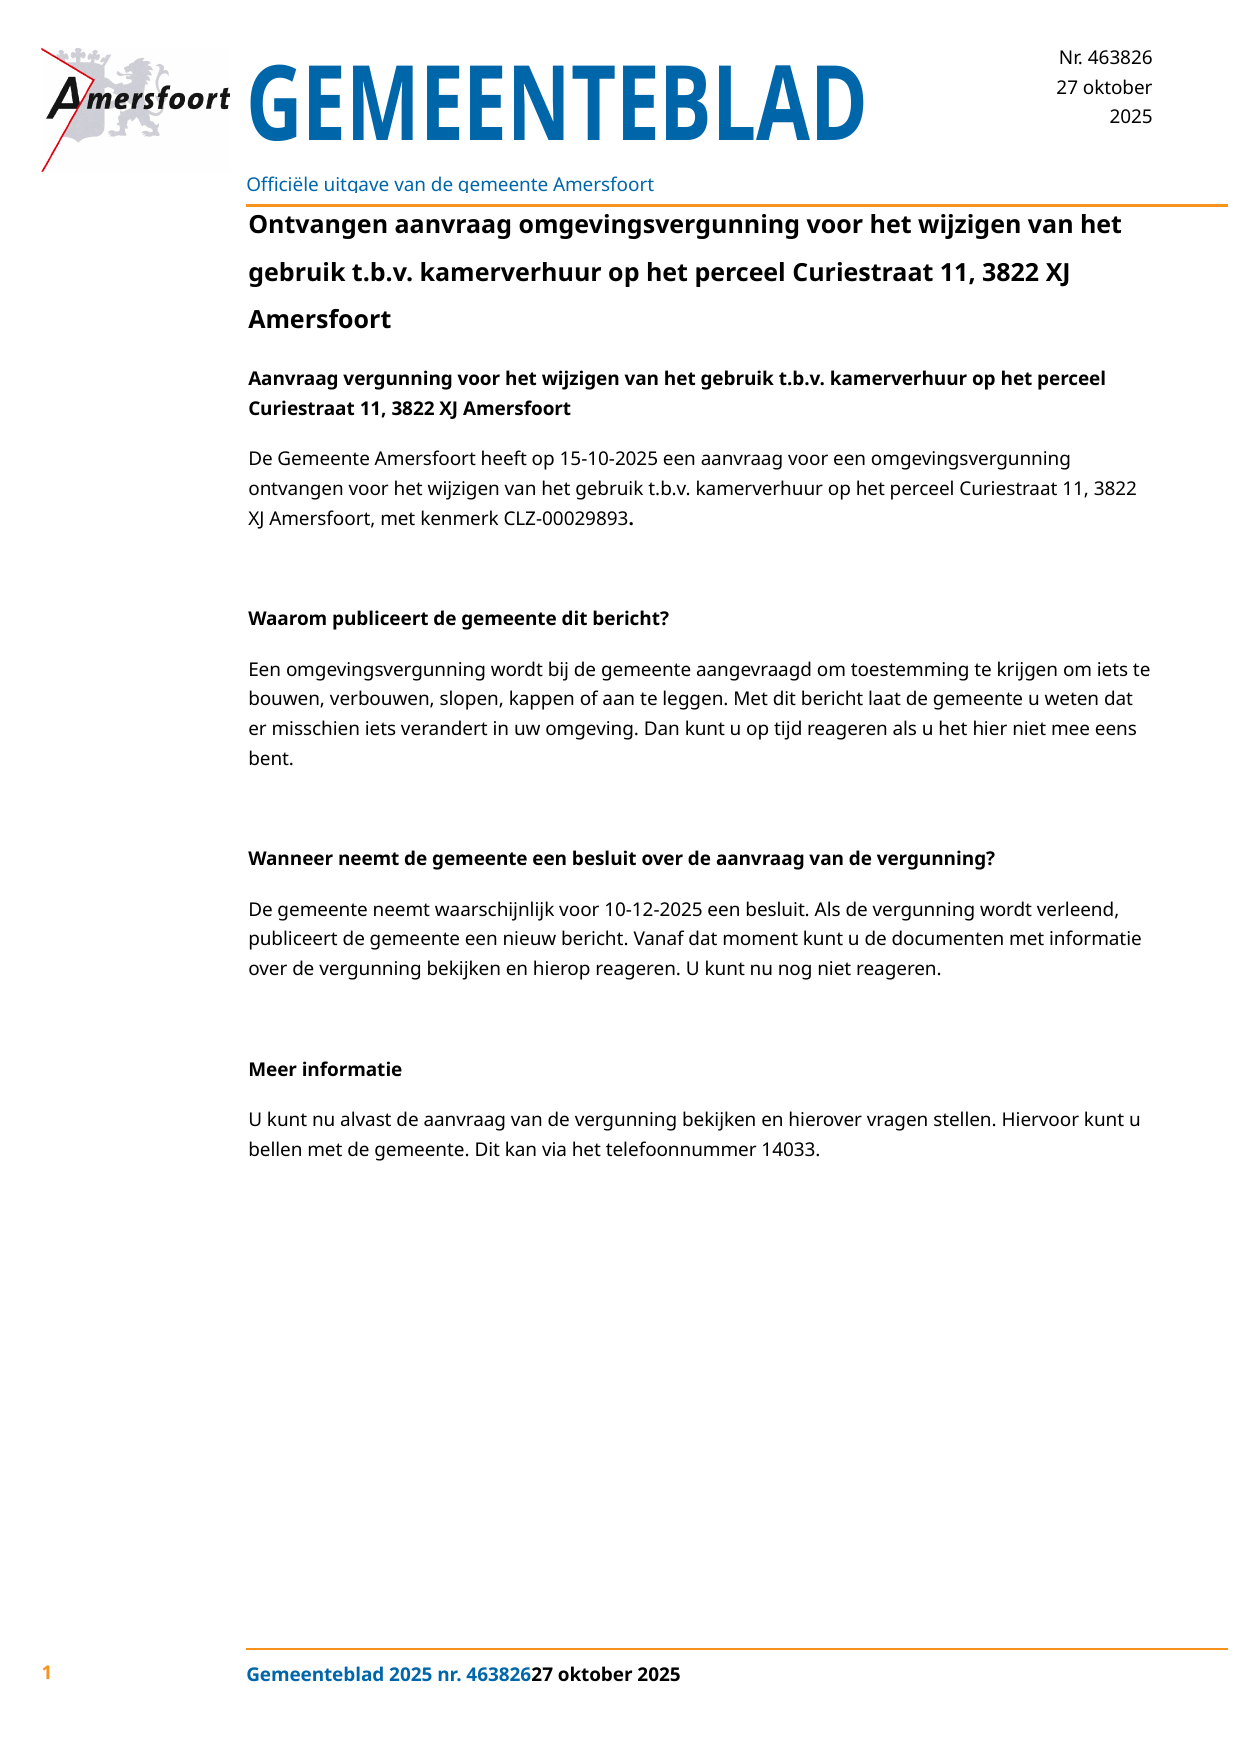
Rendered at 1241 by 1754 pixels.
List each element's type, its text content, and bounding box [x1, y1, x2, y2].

picture [41, 47, 231, 172]
text Aanvraag vergunning voor het wijzigen van het gebruik t.b.v. kamerverhuur op het perceel Curiestraat 11, 3822 XJ Amersfoort [248, 366, 1152, 421]
text U kunt nu alvast de aanvraag van de vergunning bekijken en hierover vragen stellen. Hiervoor kunt u bellen met de gemeente. Dit kan via het telefoonnummer 14033. [248, 1106, 1152, 1162]
text De gemeente neemt waarschijnlijk voor 10-12-2025 een besluit. Als de vergunning wordt verleend, publiceert de gemeente een nieuw bericht. Vanaf dat moment kunt u de documenten met informatie over de vergunning bekijken en hierop reageren. U kunt nu nog niet reageren. [248, 896, 1152, 981]
text Waarom publiceert de gemeente dit bericht? [248, 606, 1152, 631]
text Ontvangen aanvraag omgevingsvergunning voor het wijzigen van het gebruik t.b.v. kamerverhuur op het perceel Curiestraat 11, 3822 XJ Amersfoort [248, 207, 1152, 336]
text Een omgevingsvergunning wordt bij de gemeente aangevraagd om toestemming te krijgen om iets te bouwen, verbouwen, slopen, kappen of aan te leggen. Met dit bericht laat de gemeente u weten dat er misschien iets verandert in uw omgeving. Dan kunt u op tijd reageren als u het hier niet mee eens bent. [248, 656, 1152, 770]
text Wanneer neemt de gemeente een besluit over de aanvraag van de vergunning? [248, 846, 1152, 871]
text De Gemeente Amersfoort heeft op 15-10-2025 een aanvraag voor een omgevingsvergunning ontvangen voor het wijzigen van het gebruik t.b.v. kamerverhuur op het perceel Curiestraat 11, 3822 XJ Amersfoort, met kenmerk CLZ-00029893. [248, 446, 1152, 530]
text Meer informatie [248, 1056, 1152, 1082]
